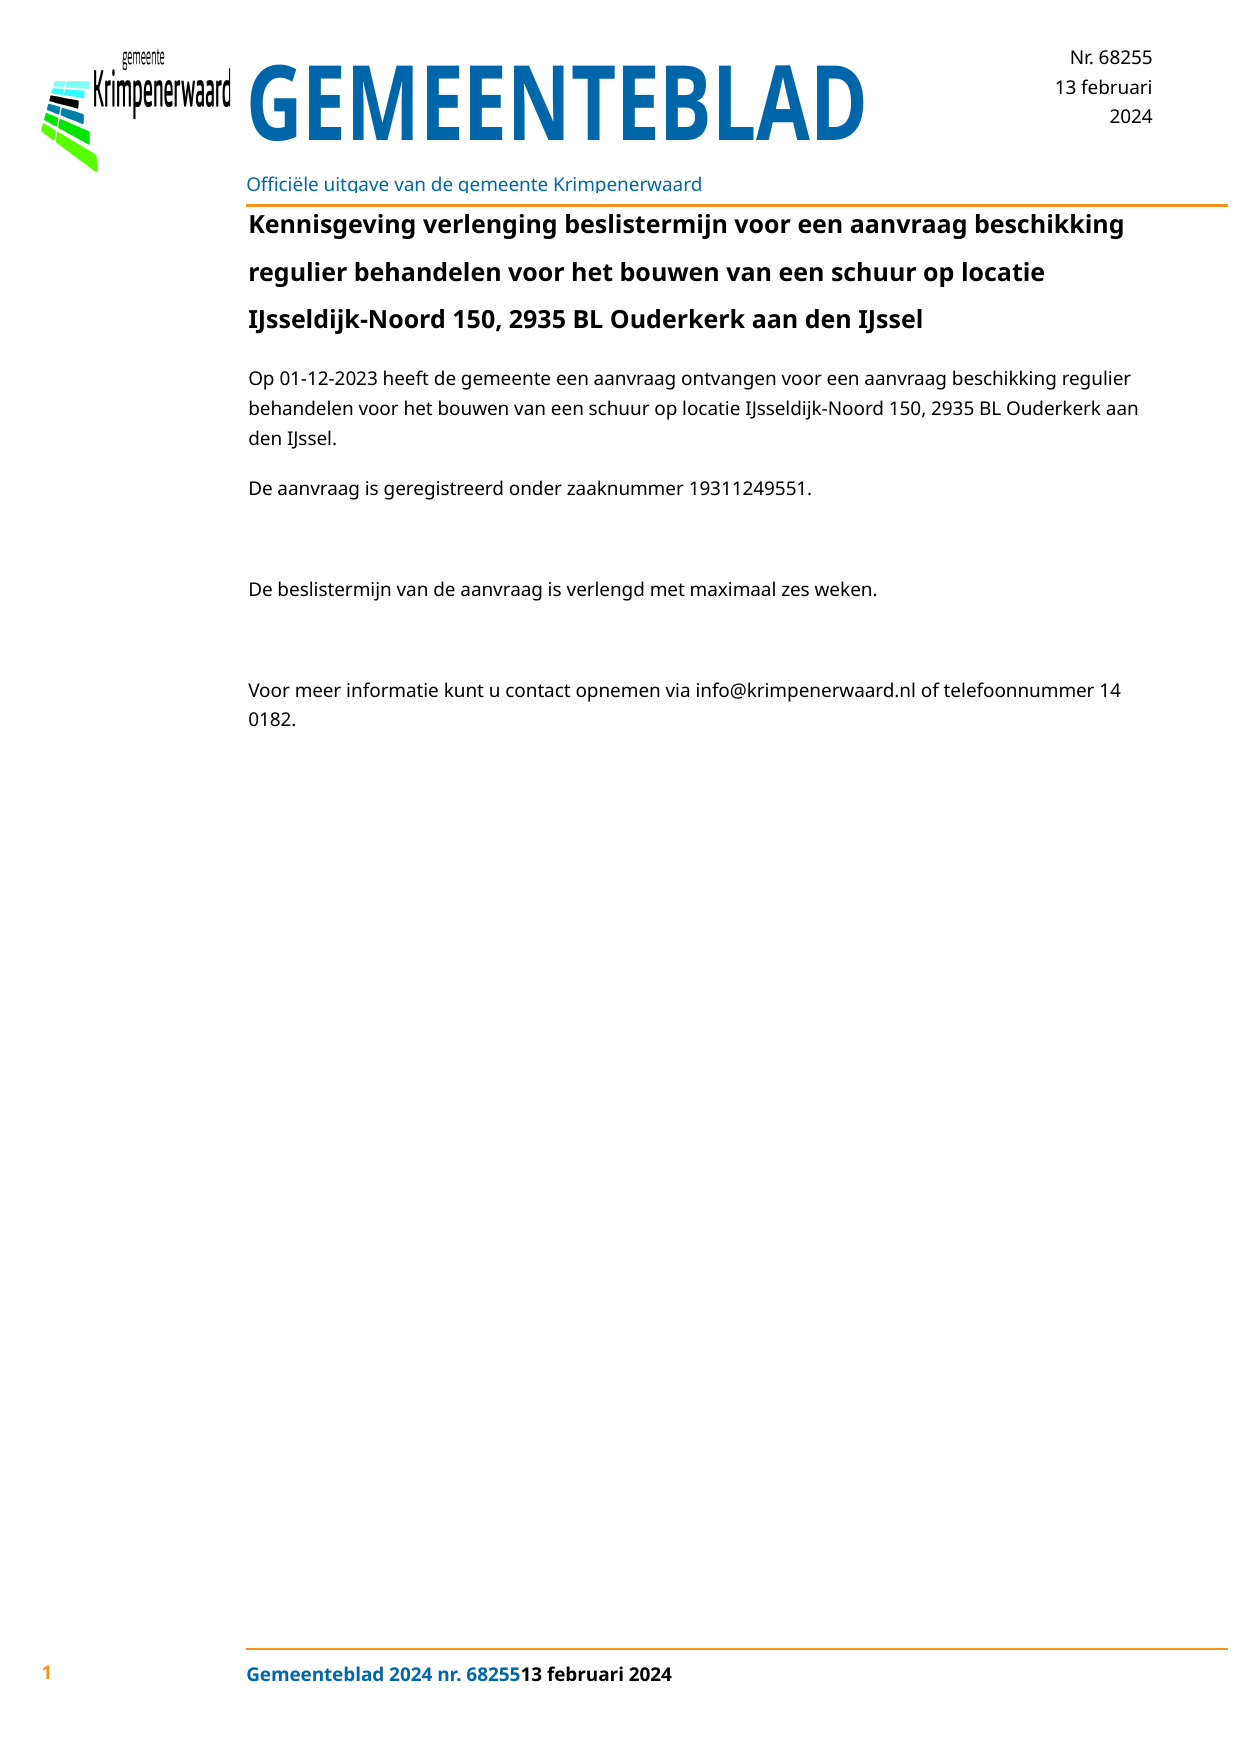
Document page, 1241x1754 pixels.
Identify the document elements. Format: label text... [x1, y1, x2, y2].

text De beslistermijn van de aanvraag is verlengd met maximaal zes weken. [248, 576, 1152, 602]
text De aanvraag is geregistreerd onder zaaknummer 19311249551. [248, 475, 1152, 501]
picture [41, 47, 231, 172]
text Op 01-12-2023 heeft de gemeente een aanvraag ontvangen voor een aanvraag beschikking regulier behandelen voor het bouwen van een schuur op locatie IJsseldijk-Noord 150, 2935 BL Ouderkerk aan den IJssel. [248, 366, 1152, 450]
text Voor meer informatie kunt u contact opnemen via info@krimpenerwaard.nl of telefoonnummer 14 0182. [248, 677, 1152, 732]
text Kennisgeving verlenging beslistermijn voor een aanvraag beschikking regulier behandelen voor het bouwen van een schuur op locatie IJsseldijk-Noord 150, 2935 BL Ouderkerk aan den IJssel [248, 207, 1152, 336]
